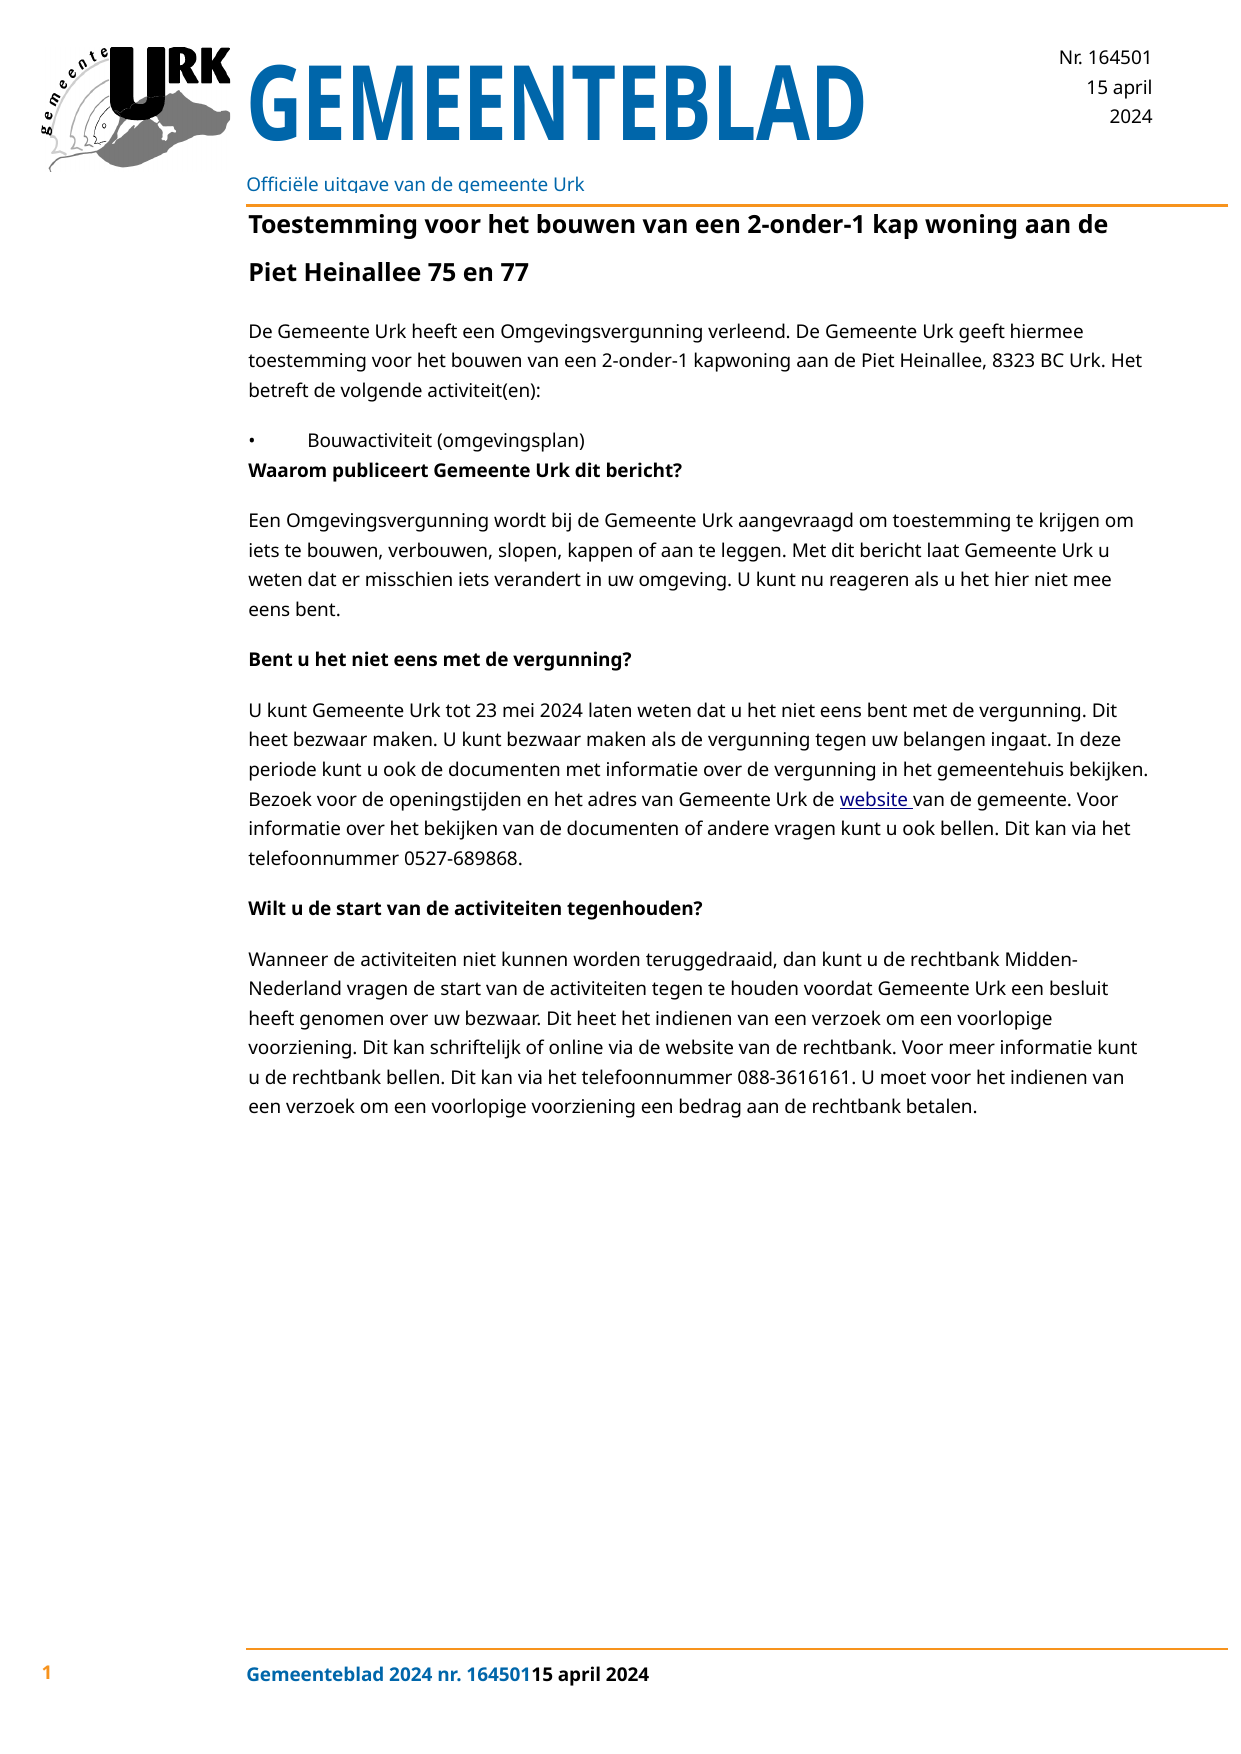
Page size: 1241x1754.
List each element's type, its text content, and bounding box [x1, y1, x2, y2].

picture [41, 47, 231, 172]
text U kunt Gemeente Urk tot 23 mei 2024 laten weten dat u het niet eens bent met de vergunning. Dit heet bezwaar maken. U kunt bezwaar maken als de vergunning tegen uw belangen ingaat. In deze periode kunt u ook de documenten met informatie over de vergunning in het gemeentehuis bekijken. Bezoek voor de openingstijden en het adres van Gemeente Urk de website van de gemeente. Voor informatie over het bekijken van de documenten of andere vragen kunt u ook bellen. Dit kan via het telefoonnummer 0527-689868. [248, 697, 1152, 871]
text Een Omgevingsvergunning wordt bij de Gemeente Urk aangevraagd om toestemming te krijgen om iets te bouwen, verbouwen, slopen, kappen of aan te leggen. Met dit bericht laat Gemeente Urk u weten dat er misschien iets verandert in uw omgeving. U kunt nu reageren als u het hier niet mee eens bent. [248, 507, 1152, 622]
text Bent u het niet eens met de vergunning? [248, 647, 1152, 672]
text Toestemming voor het bouwen van een 2-onder-1 kap woning aan de Piet Heinallee 75 en 77 [248, 207, 1152, 288]
text De Gemeente Urk heeft een Omgevingsvergunning verleend. De Gemeente Urk geeft hiermee toestemming voor het bouwen van een 2-onder-1 kapwoning aan de Piet Heinallee, 8323 BC Urk. Het betreft de volgende activiteit(en): [248, 318, 1152, 403]
text Wanneer de activiteiten niet kunnen worden teruggedraaid, dan kunt u de rechtbank Midden-Nederland vragen de start van de activiteiten tegen te houden voordat Gemeente Urk een besluit heeft genomen over uw bezwaar. Dit heet het indienen van een verzoek om een voorlopige voorziening. Dit kan schriftelijk of online via de website van de rechtbank. Voor meer informatie kunt u de rechtbank bellen. Dit kan via het telefoonnummer 088-3616161. U moet voor het indienen van een verzoek om een voorlopige voorziening een bedrag aan de rechtbank betalen. [248, 946, 1152, 1119]
text Waarom publiceert Gemeente Urk dit bericht? [248, 457, 1152, 483]
text Wilt u de start van de activiteiten tegenhouden? [248, 895, 1152, 921]
list Bouwactiviteit (omgevingsplan) [248, 427, 1152, 453]
